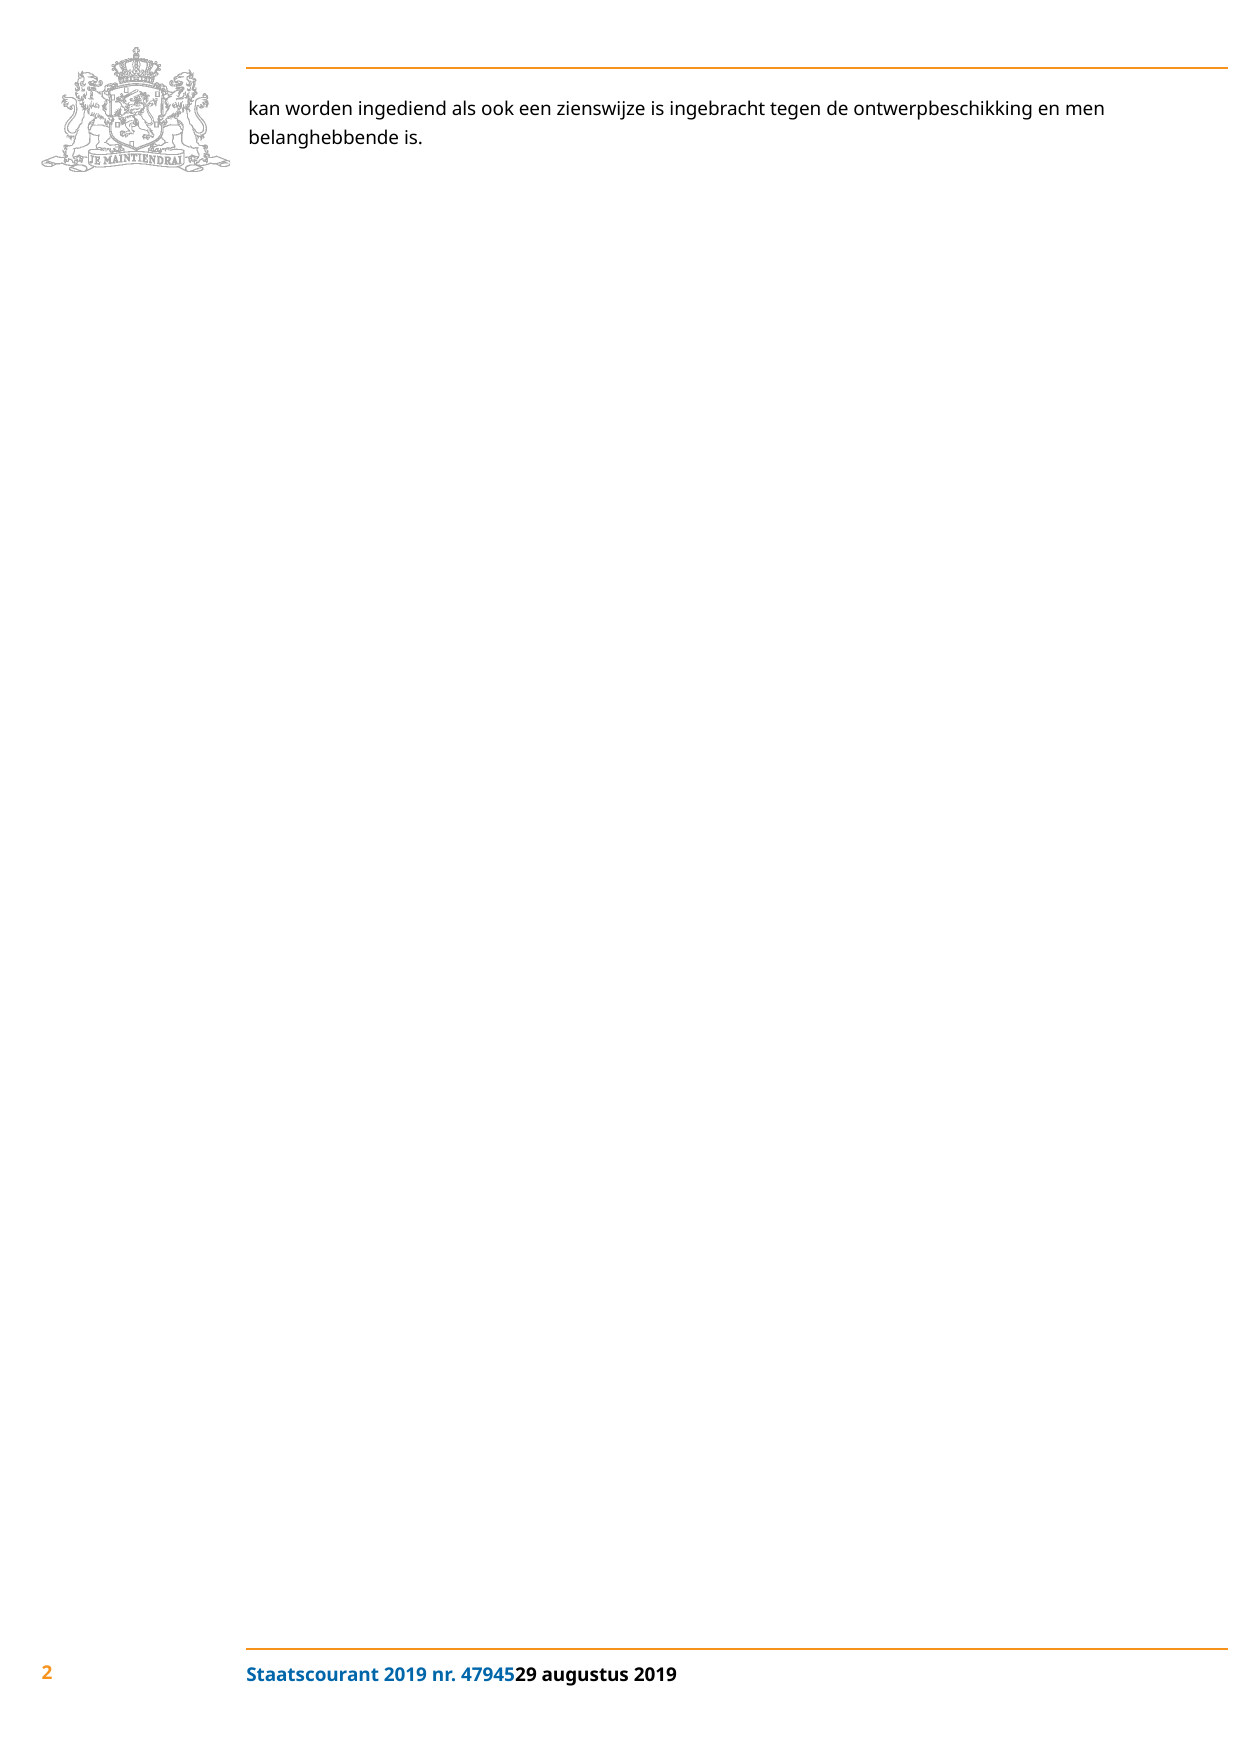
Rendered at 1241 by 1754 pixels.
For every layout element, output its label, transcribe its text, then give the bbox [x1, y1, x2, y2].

text kan worden ingediend als ook een zienswijze is ingebracht tegen de ontwerpbeschikking en men belanghebbende is. [248, 95, 1152, 150]
picture [41, 47, 231, 172]
